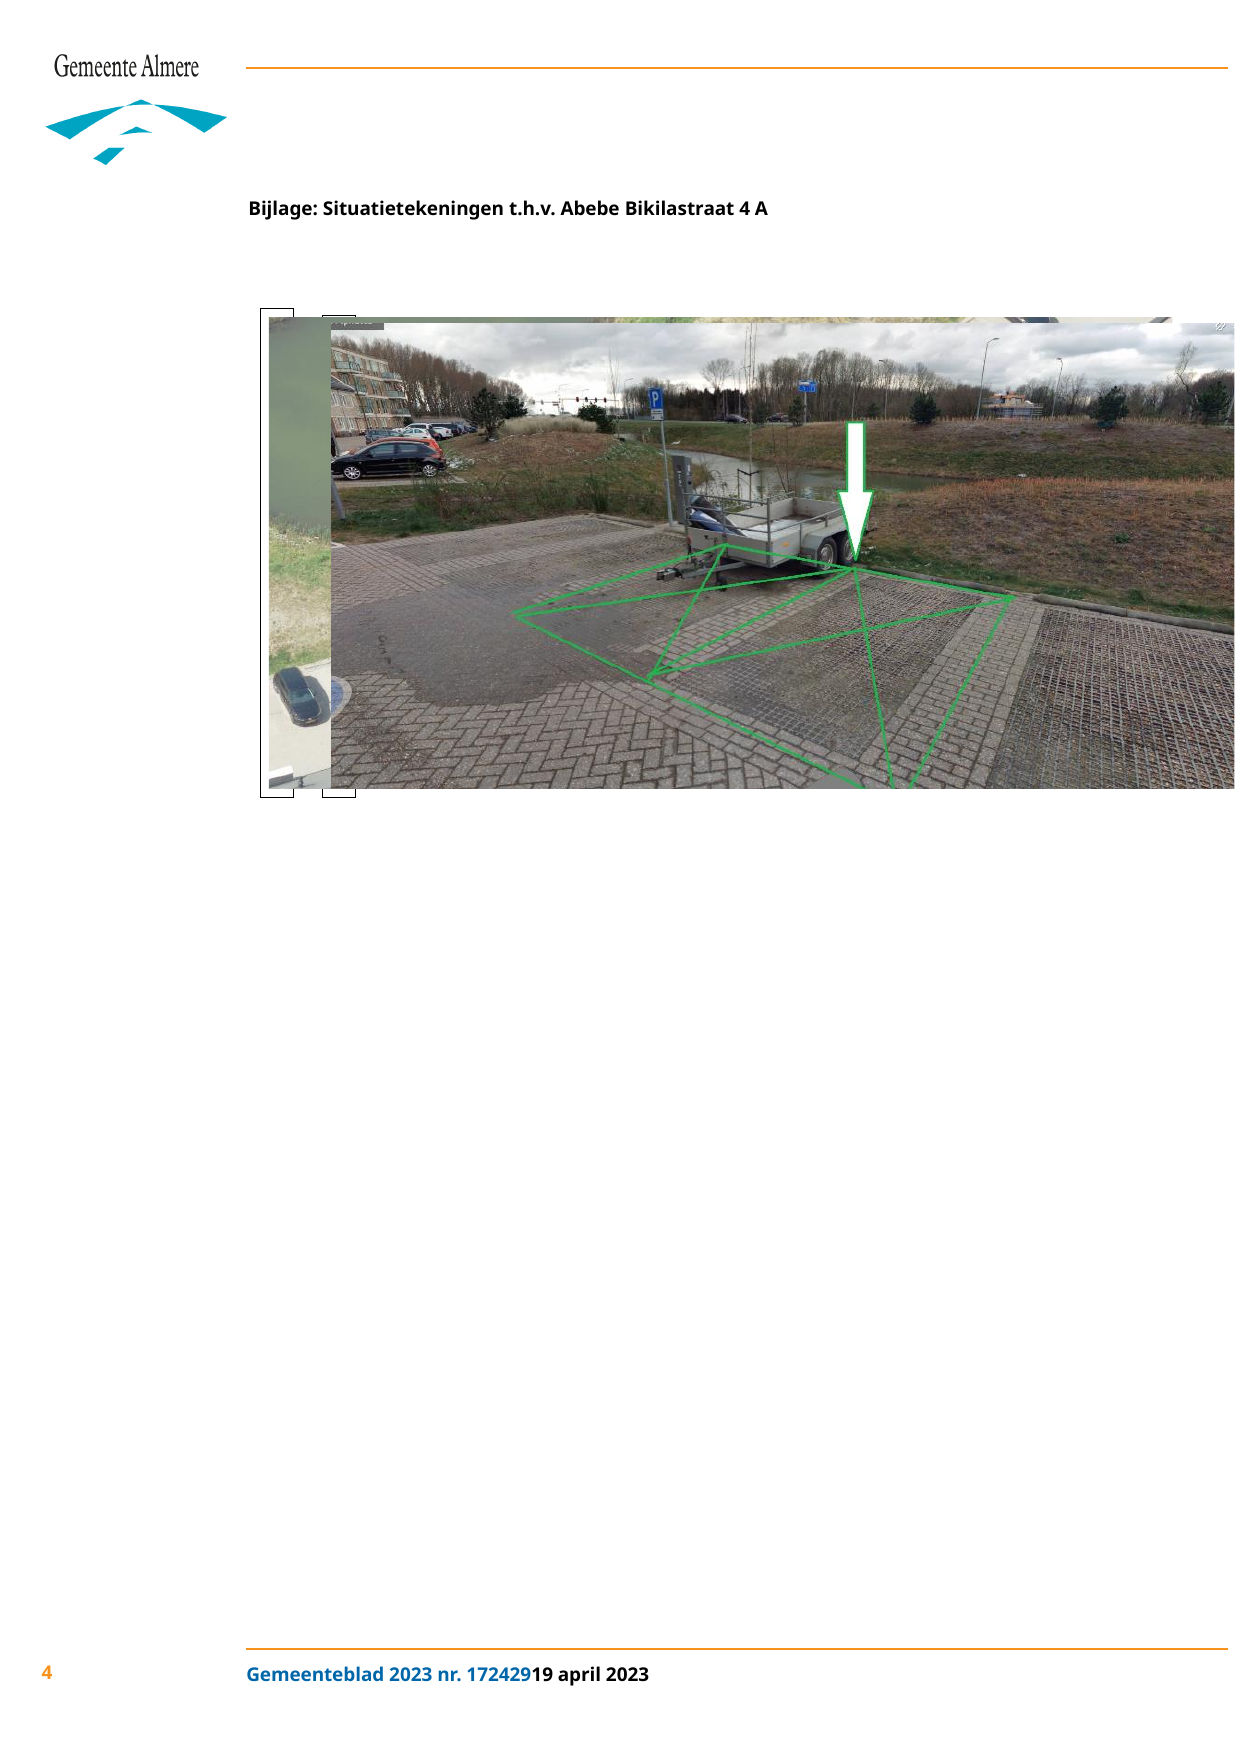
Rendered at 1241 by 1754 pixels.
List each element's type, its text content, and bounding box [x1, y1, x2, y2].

picture [41, 47, 231, 172]
text Bijlage: Situatietekeningen t.h.v. Abebe Bikilastraat 4 A [248, 196, 1152, 221]
picture [268, 317, 1235, 789]
